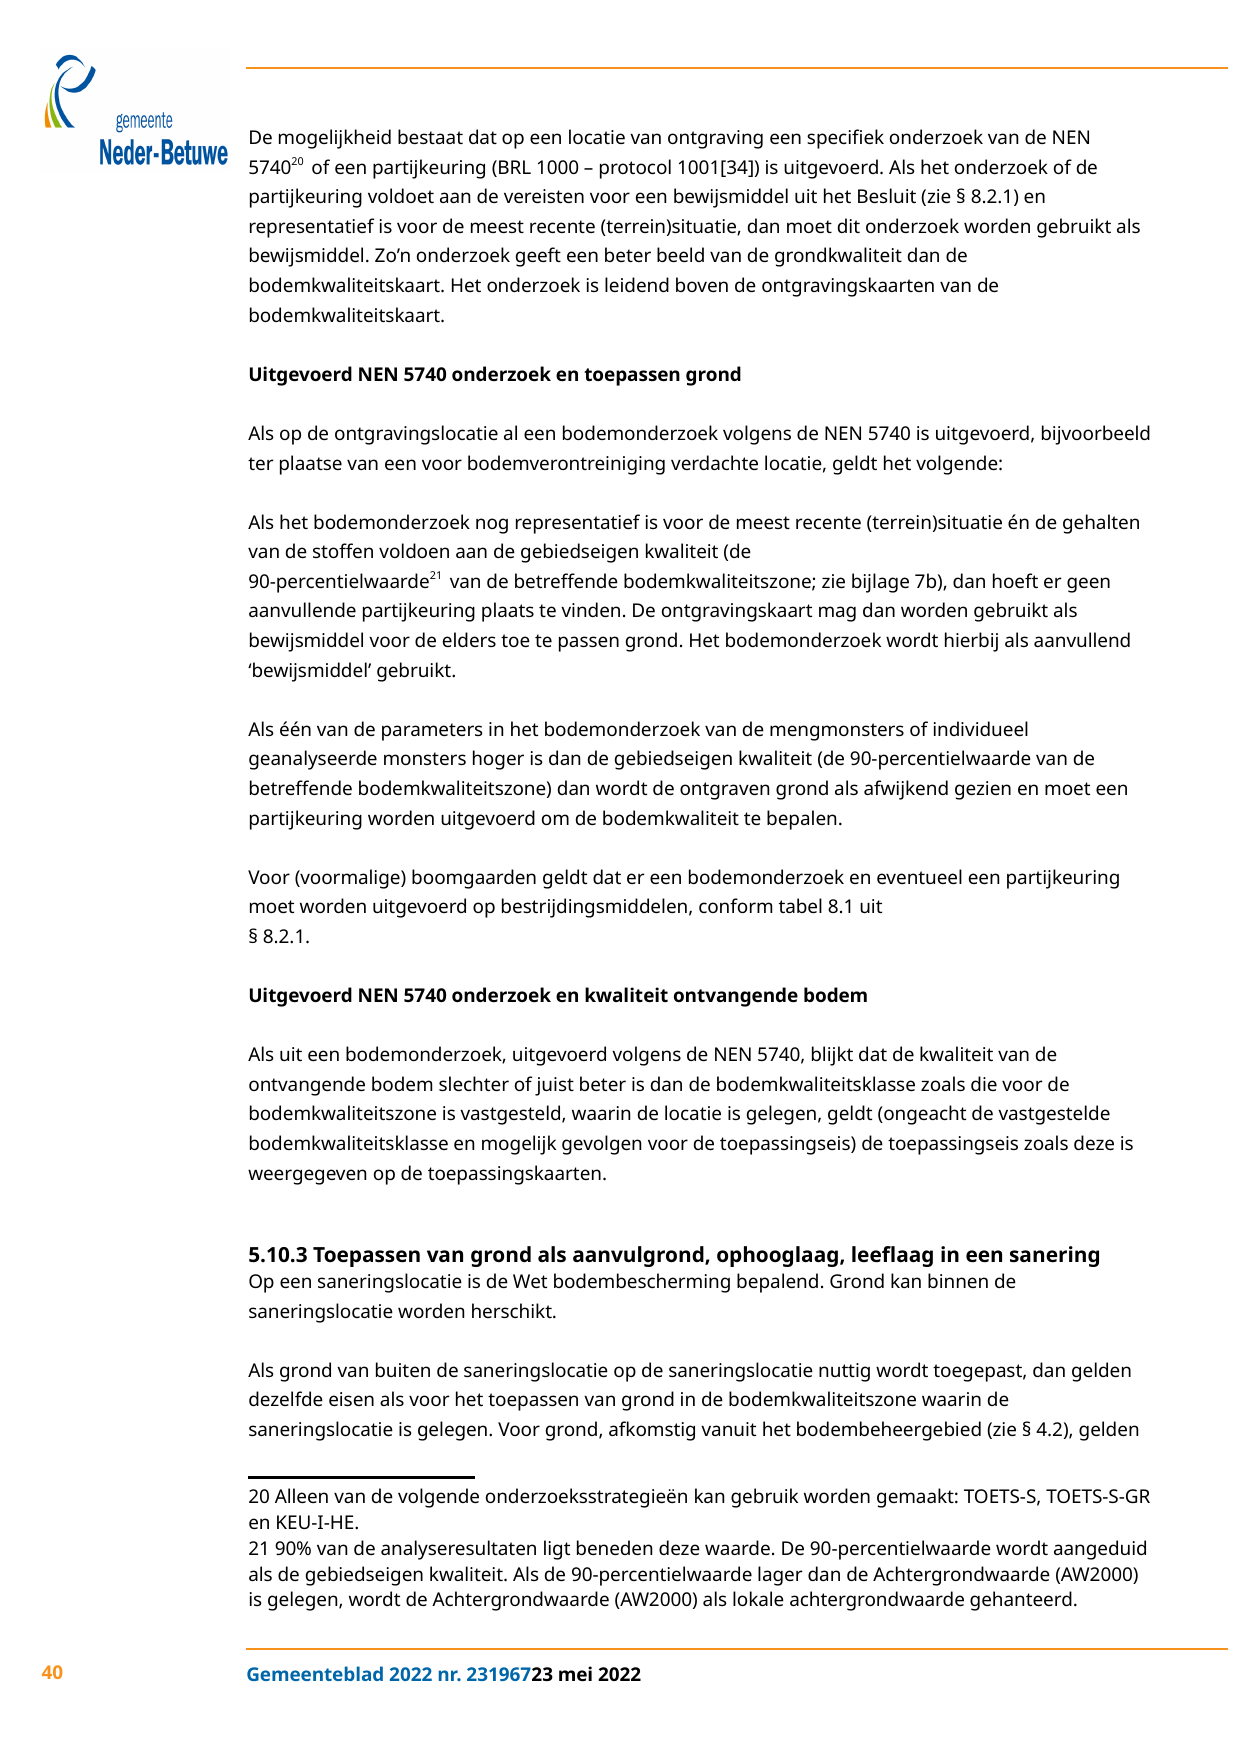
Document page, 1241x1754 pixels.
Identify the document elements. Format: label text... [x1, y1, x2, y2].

picture [41, 47, 231, 172]
text § 8.2.1. [248, 923, 1152, 949]
text Op een saneringslocatie is de Wet bodembescherming bepalend. Grond kan binnen de saneringslocatie worden herschikt. [248, 1268, 1152, 1323]
text Als grond van buiten de saneringslocatie op de saneringslocatie nuttig wordt toegepast, dan gelden dezelfde eisen als voor het toepassen van grond in de bodemkwaliteitszone waarin de saneringslocatie is gelegen. Voor grond, afkomstig vanuit het bodembeheergebied (zie § 4.2), gelden [248, 1357, 1152, 1442]
text 90-percentielwaarde van de betreffende bodemkwaliteitszone; zie bijlage 7b), dan hoeft er geen aanvullende partijkeuring plaats te vinden. De ontgravingskaart mag dan worden gebruikt als bewijsmiddel voor de elders toe te passen grond. Het bodemonderzoek wordt hierbij als aanvullend ‘bewijsmiddel’ gebruikt. [248, 568, 1152, 683]
text Als één van de parameters in het bodemonderzoek van de mengmonsters of individueel geanalyseerde monsters hoger is dan de gebiedseigen kwaliteit (de 90-percentielwaarde van de betreffende bodemkwaliteitszone) dan wordt de ontgraven grond als afwijkend gezien en moet een partijkeuring worden uitgevoerd om de bodemkwaliteit te bepalen. [248, 716, 1152, 831]
text De mogelijkheid bestaat dat op een locatie van ontgraving een specifiek onderzoek van de NEN 5740 of een partijkeuring (BRL 1000 – protocol 1001[34]) is uitgevoerd. Als het onderzoek of de partijkeuring voldoet aan de vereisten voor een bewijsmiddel uit het Besluit (zie § 8.2.1) en representatief is voor de meest recente (terrein)situatie, dan moet dit onderzoek worden gebruikt als bewijsmiddel. Zo’n onderzoek geeft een beter beeld van de grondkwaliteit dan de bodemkwaliteitskaart. Het onderzoek is leidend boven de ontgravingskaarten van de bodemkwaliteitskaart. [248, 124, 1152, 328]
text Uitgevoerd NEN 5740 onderzoek en kwaliteit ontvangende bodem [248, 982, 1152, 1008]
text 90% van de analyseresultaten ligt beneden deze waarde. De 90-percentielwaarde wordt aangeduid als de gebiedseigen kwaliteit. Als de 90-percentielwaarde lager dan de Achtergrondwaarde (AW2000) is gelegen, wordt de Achtergrondwaarde (AW2000) als lokale achtergrondwaarde gehanteerd. [248, 1535, 1152, 1612]
text Alleen van de volgende onderzoeksstrategieën kan gebruik worden gemaakt: TOETS-S, TOETS-S-GR en KEU-I-HE. [248, 1483, 1152, 1535]
text Uitgevoerd NEN 5740 onderzoek en toepassen grond [248, 361, 1152, 387]
text Als het bodemonderzoek nog representatief is voor de meest recente (terrein)situatie én de gehalten van de stoffen voldoen aan de gebiedseigen kwaliteit (de [248, 509, 1152, 564]
text Als op de ontgravingslocatie al een bodemonderzoek volgens de NEN 5740 is uitgevoerd, bijvoorbeeld ter plaatse van een voor bodemverontreiniging verdachte locatie, geldt het volgende: [248, 420, 1152, 476]
text Als uit een bodemonderzoek, uitgevoerd volgens de NEN 5740, blijkt dat de kwaliteit van de ontvangende bodem slechter of juist beter is dan de bodemkwaliteitsklasse zoals die voor de bodemkwaliteitszone is vastgesteld, waarin de locatie is gelegen, geldt (ongeacht de vastgestelde bodemkwaliteitsklasse en mogelijk gevolgen voor de toepassingseis) de toepassingseis zoals deze is weergegeven op de toepassingskaarten. [248, 1041, 1152, 1186]
text 5.10.3 Toepassen van grond als aanvulgrond, ophooglaag, leeflaag in een sanering [248, 1240, 1152, 1268]
text Voor (voormalige) boomgaarden geldt dat er een bodemonderzoek en eventueel een partijkeuring moet worden uitgevoerd op bestrijdingsmiddelen, conform tabel 8.1 uit [248, 864, 1152, 919]
